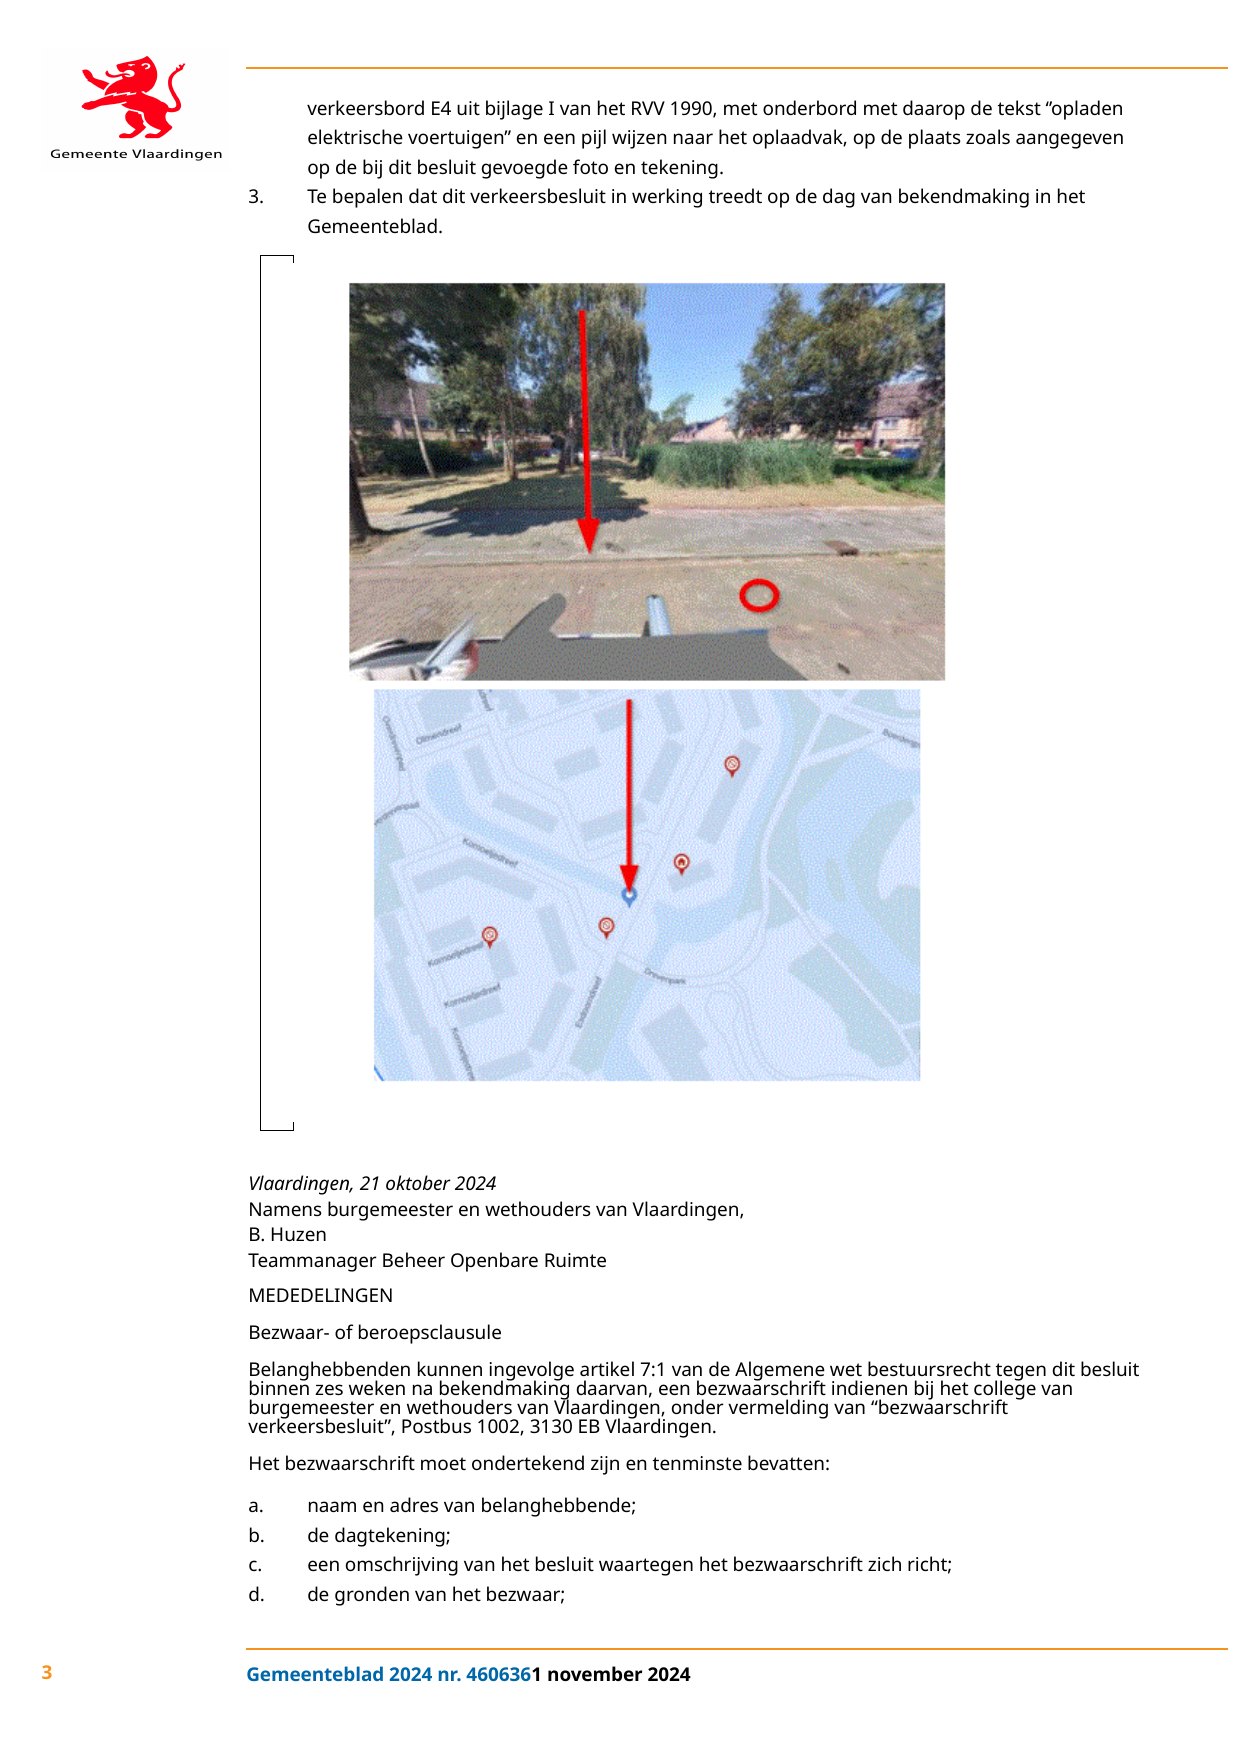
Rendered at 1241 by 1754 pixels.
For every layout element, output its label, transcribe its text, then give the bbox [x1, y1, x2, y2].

list Te bepalen dat dit verkeersbesluit in werking treedt op de dag van bekendmaking in het Gemeenteblad. [248, 183, 1152, 239]
text Vlaardingen, 21 oktober 2024 [248, 1170, 1152, 1196]
text Belanghebbenden kunnen ingevolge artikel 7:1 van de Algemene wet bestuursrecht tegen dit besluit binnen zes weken na bekendmaking daarvan, een bezwaarschrift indienen bij het college van burgemeester en wethouders van Vlaardingen, onder vermelding van “bezwaarschrift verkeersbesluit”, Postbus 1002, 3130 EB Vlaardingen. [248, 1361, 1152, 1438]
text B. Huzen [248, 1222, 1152, 1247]
text Bezwaar- of beroepsclausule [248, 1324, 1152, 1343]
list naam en adres van belanghebbende; [248, 1492, 1152, 1518]
list verkeersbord E4 uit bijlage I van het RVV 1990, met onderbord met daarop de tekst ‘’opladen elektrische voertuigen’’ en een pijl wijzen naar het oplaadvak, op de plaats zoals aangegeven op de bij dit besluit gevoegde foto en tekening. [248, 95, 1152, 180]
text Het bezwaarschrift moet ondertekend zijn en tenminste bevatten: [248, 1455, 1152, 1475]
picture [268, 263, 1037, 1122]
text Namens burgemeester en wethouders van Vlaardingen, [248, 1196, 1152, 1222]
list een omschrijving van het besluit waartegen het bezwaarschrift zich richt; [248, 1552, 1152, 1577]
list de dagtekening; [248, 1522, 1152, 1548]
list de gronden van het bezwaar; [248, 1581, 1152, 1607]
text Teammanager Beheer Openbare Ruimte [248, 1247, 1152, 1273]
picture [41, 47, 231, 172]
text MEDEDELINGEN [248, 1287, 1152, 1306]
